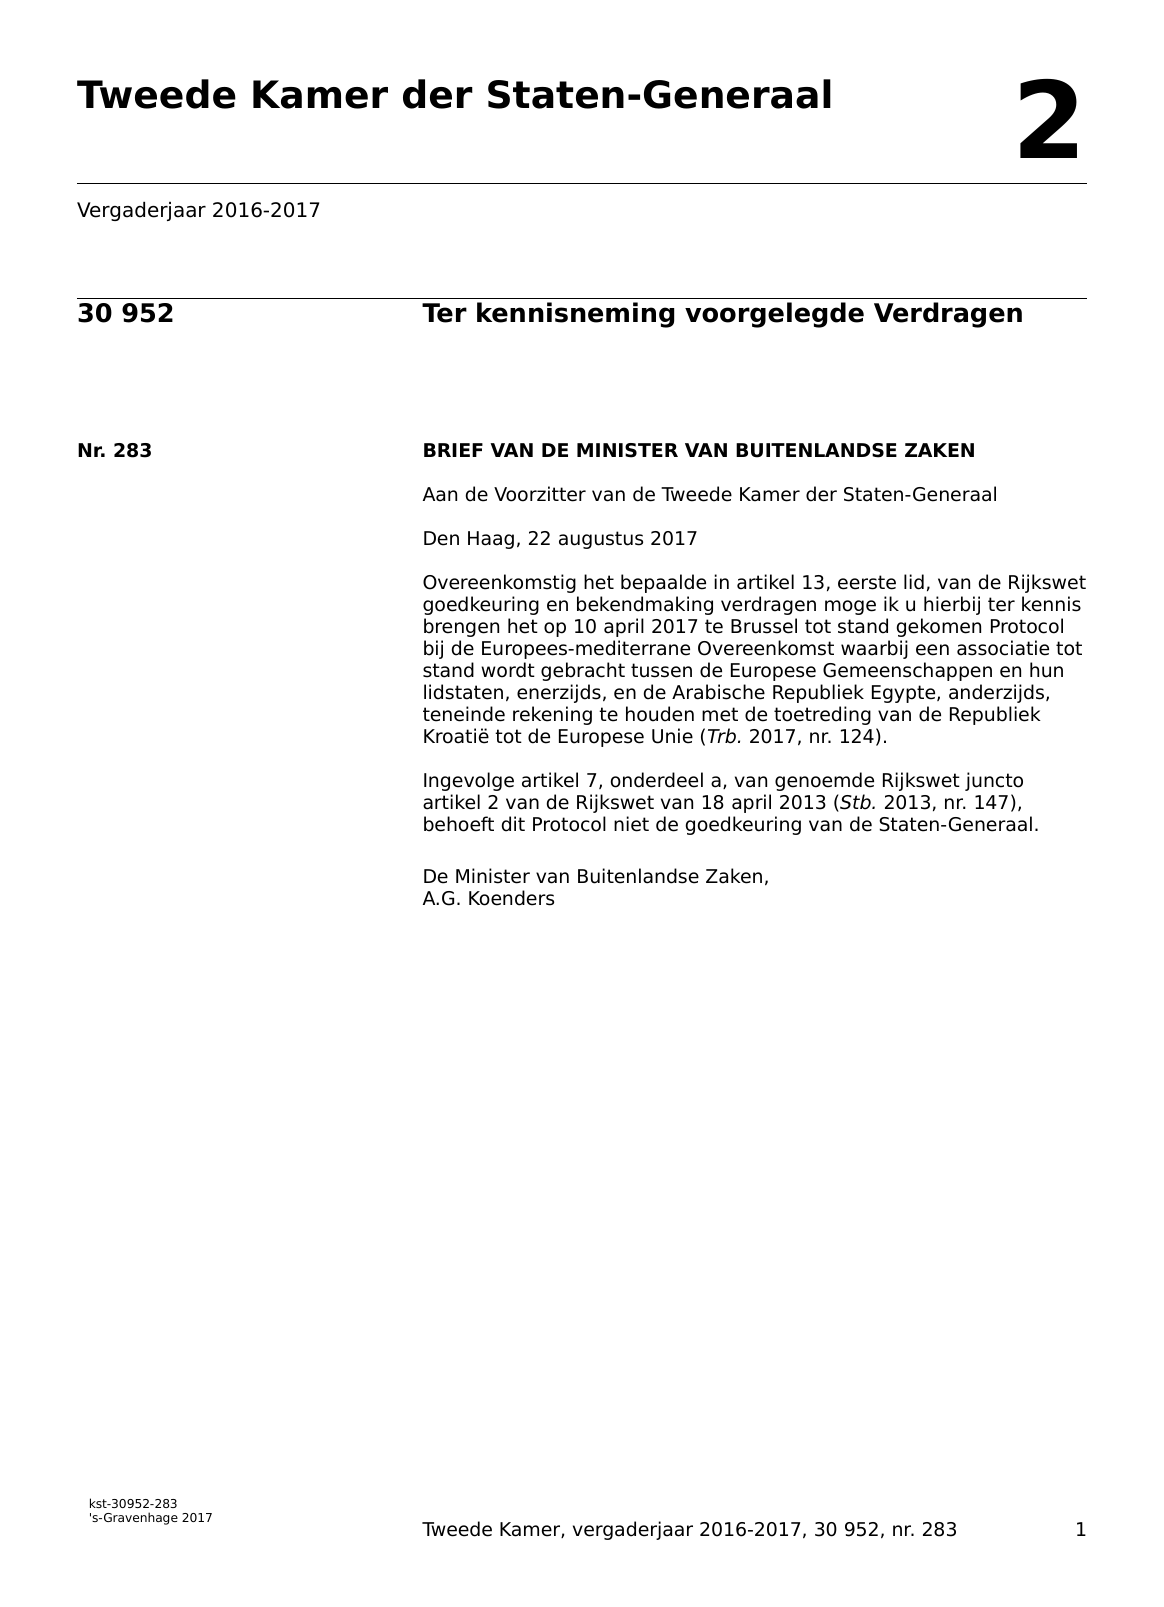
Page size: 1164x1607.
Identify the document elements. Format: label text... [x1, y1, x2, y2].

table_header Tweede Kamer der Staten-Generaal [77, 59, 886, 183]
text Aan de Voorzitter van de Tweede Kamer der Staten-Generaal [422, 484, 1087, 506]
text kst-30952-283 [88, 1497, 323, 1511]
text Overeenkomstig het bepaalde in artikel 13, eerste lid, van de Rijkswet goedkeuring en bekendmaking verdragen moge ik u hierbij ter kennis brengen het op 10 april 2017 te Brussel tot stand gekomen Protocol bij de Europees-mediterrane Overeenkomst waarbij een associatie tot stand wordt gebracht tussen de Europese Gemeenschappen en hun lidstaten, enerzijds, en de Arabische Republiek Egypte, anderzijds, teneinde rekening te houden met de toetreding van de Republiek Kroatië tot de Europese Unie (Trb. 2017, nr. 124). [422, 572, 1087, 748]
text De Minister van Buitenlandse Zaken, A.G. Koenders [422, 866, 1087, 910]
text Ingevolge artikel 7, onderdeel a, van genoemde Rijkswet juncto artikel 2 van de Rijkswet van 18 april 2013 (Stb. 2013, nr. 147), behoeft dit Protocol niet de goedkeuring van de Staten-Generaal. [422, 770, 1087, 836]
subtitle 30 952 Ter kennisneming voorgelegde Verdragen [77, 299, 1087, 329]
table_header 2 [886, 59, 1087, 183]
text Den Haag, 22 augustus 2017 [422, 528, 1087, 550]
table_cell Vergaderjaar 2016-2017 [77, 184, 1087, 298]
subtitle Nr. 283 BRIEF VAN DE MINISTER VAN BUITENLANDSE ZAKEN [77, 440, 1087, 462]
text 's-Gravenhage 2017 [88, 1511, 323, 1525]
